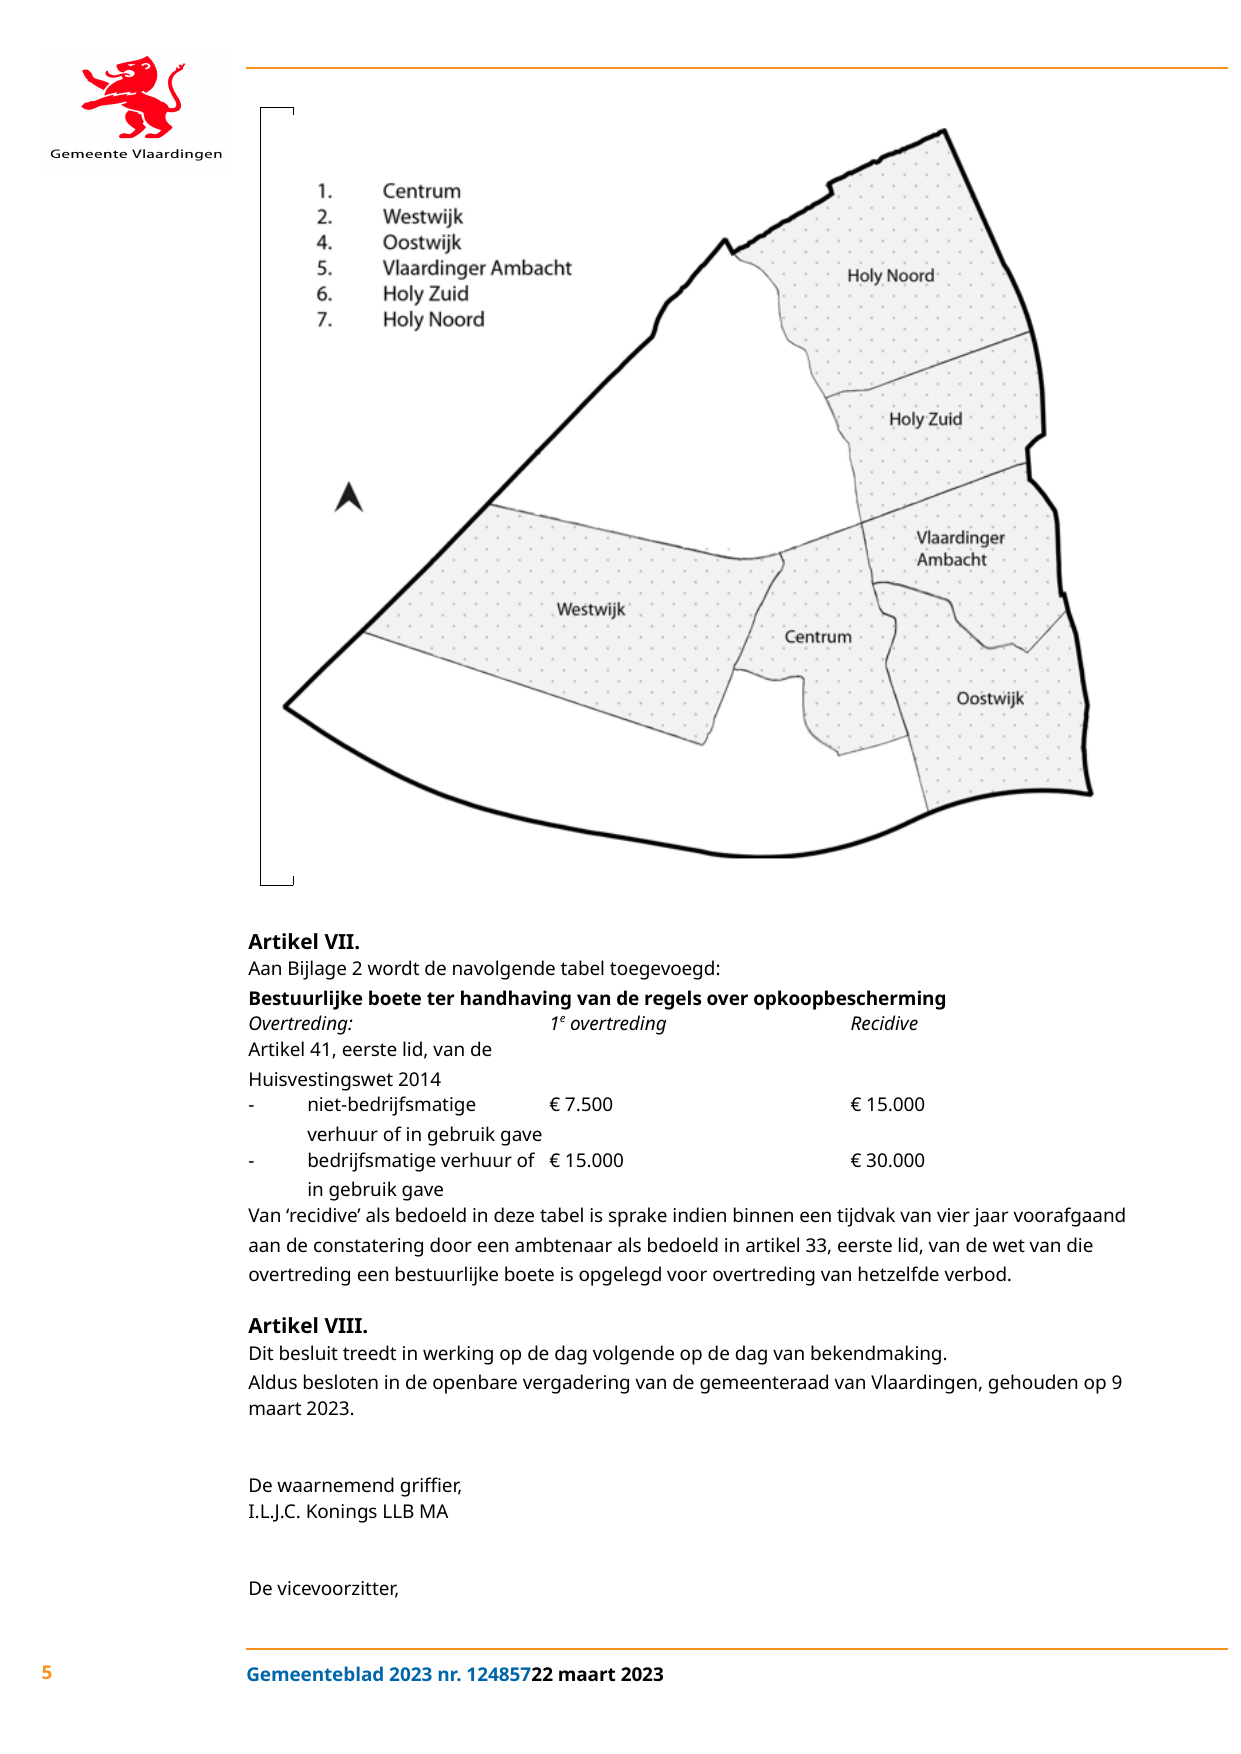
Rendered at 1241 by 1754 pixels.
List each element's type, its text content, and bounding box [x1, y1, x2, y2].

table_cell Recidive [850, 1011, 1152, 1036]
table_cell Van ‘recidive’ als bedoeld in deze tabel is sprake indien binnen een tijdvak van vier jaar voorafgaand aan de constatering door een ambtenaar als bedoeld in artikel 33, eerste lid, van de wet van die overtreding een bestuurlijke boete is opgelegd voor overtreding van hetzelfde verbod. [248, 1202, 1152, 1287]
table_cell niet-bedrijfsmatige verhuur of in gebruik gave [248, 1092, 549, 1147]
table_cell € 15.000 [850, 1092, 1152, 1147]
table_cell Artikel 41, eerste lid, van de Huisvestingswet 2014 [248, 1036, 549, 1092]
table_cell [549, 1036, 850, 1092]
table_cell [850, 1036, 1152, 1092]
text I.L.J.C. Konings LLB MA [248, 1498, 1152, 1524]
table_cell 1e overtreding [549, 1011, 850, 1036]
table_cell Overtreding: [248, 1011, 549, 1036]
text Artikel VII. [248, 927, 1152, 955]
text Dit besluit treedt in werking op de dag volgende op de dag van bekendmaking. [248, 1340, 1152, 1365]
table_cell bedrijfsmatige verhuur of in gebruik gave [248, 1147, 549, 1202]
picture [41, 47, 231, 172]
text Aldus besloten in de openbare vergadering van de gemeenteraad van Vlaardingen, gehouden op 9 maart 2023. [248, 1369, 1152, 1421]
table_cell € 15.000 [549, 1147, 850, 1202]
text Artikel VIII. [248, 1311, 1152, 1340]
table_header Bestuurlijke boete ter handhaving van de regels over opkoopbescherming [248, 985, 1152, 1011]
picture [268, 115, 1125, 876]
table_cell € 30.000 [850, 1147, 1152, 1202]
text De vicevoorzitter, [248, 1575, 1152, 1601]
table_cell € 7.500 [549, 1092, 850, 1147]
text Aan Bijlage 2 wordt de navolgende tabel toegevoegd: [248, 955, 1152, 981]
text De waarnemend griffier, [248, 1472, 1152, 1498]
